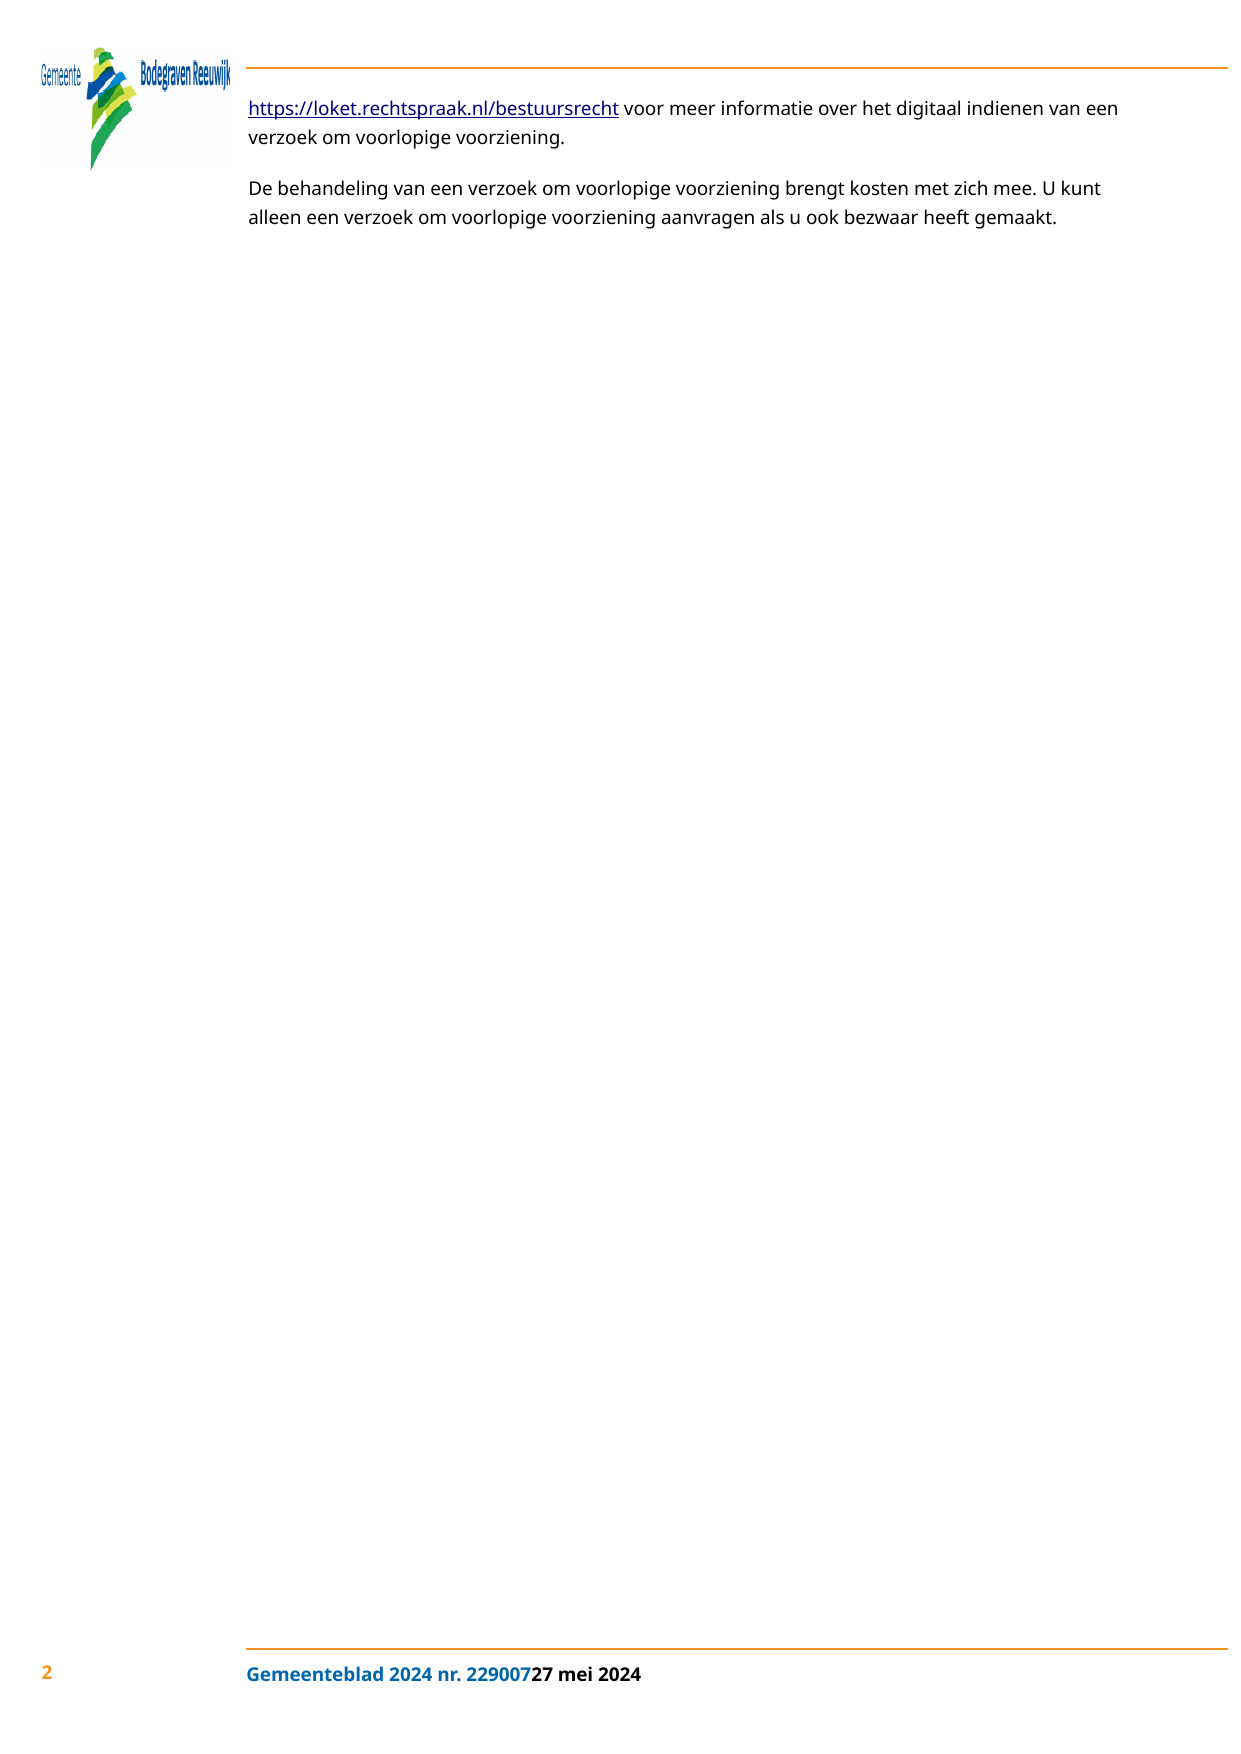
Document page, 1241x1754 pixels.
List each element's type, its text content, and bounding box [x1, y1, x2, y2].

text De behandeling van een verzoek om voorlopige voorziening brengt kosten met zich mee. U kunt alleen een verzoek om voorlopige voorziening aanvragen als u ook bezwaar heeft gemaakt. [248, 175, 1152, 230]
text https://loket.rechtspraak.nl/bestuursrecht voor meer informatie over het digitaal indienen van een verzoek om voorlopige voorziening. [248, 95, 1152, 150]
picture [41, 47, 231, 172]
